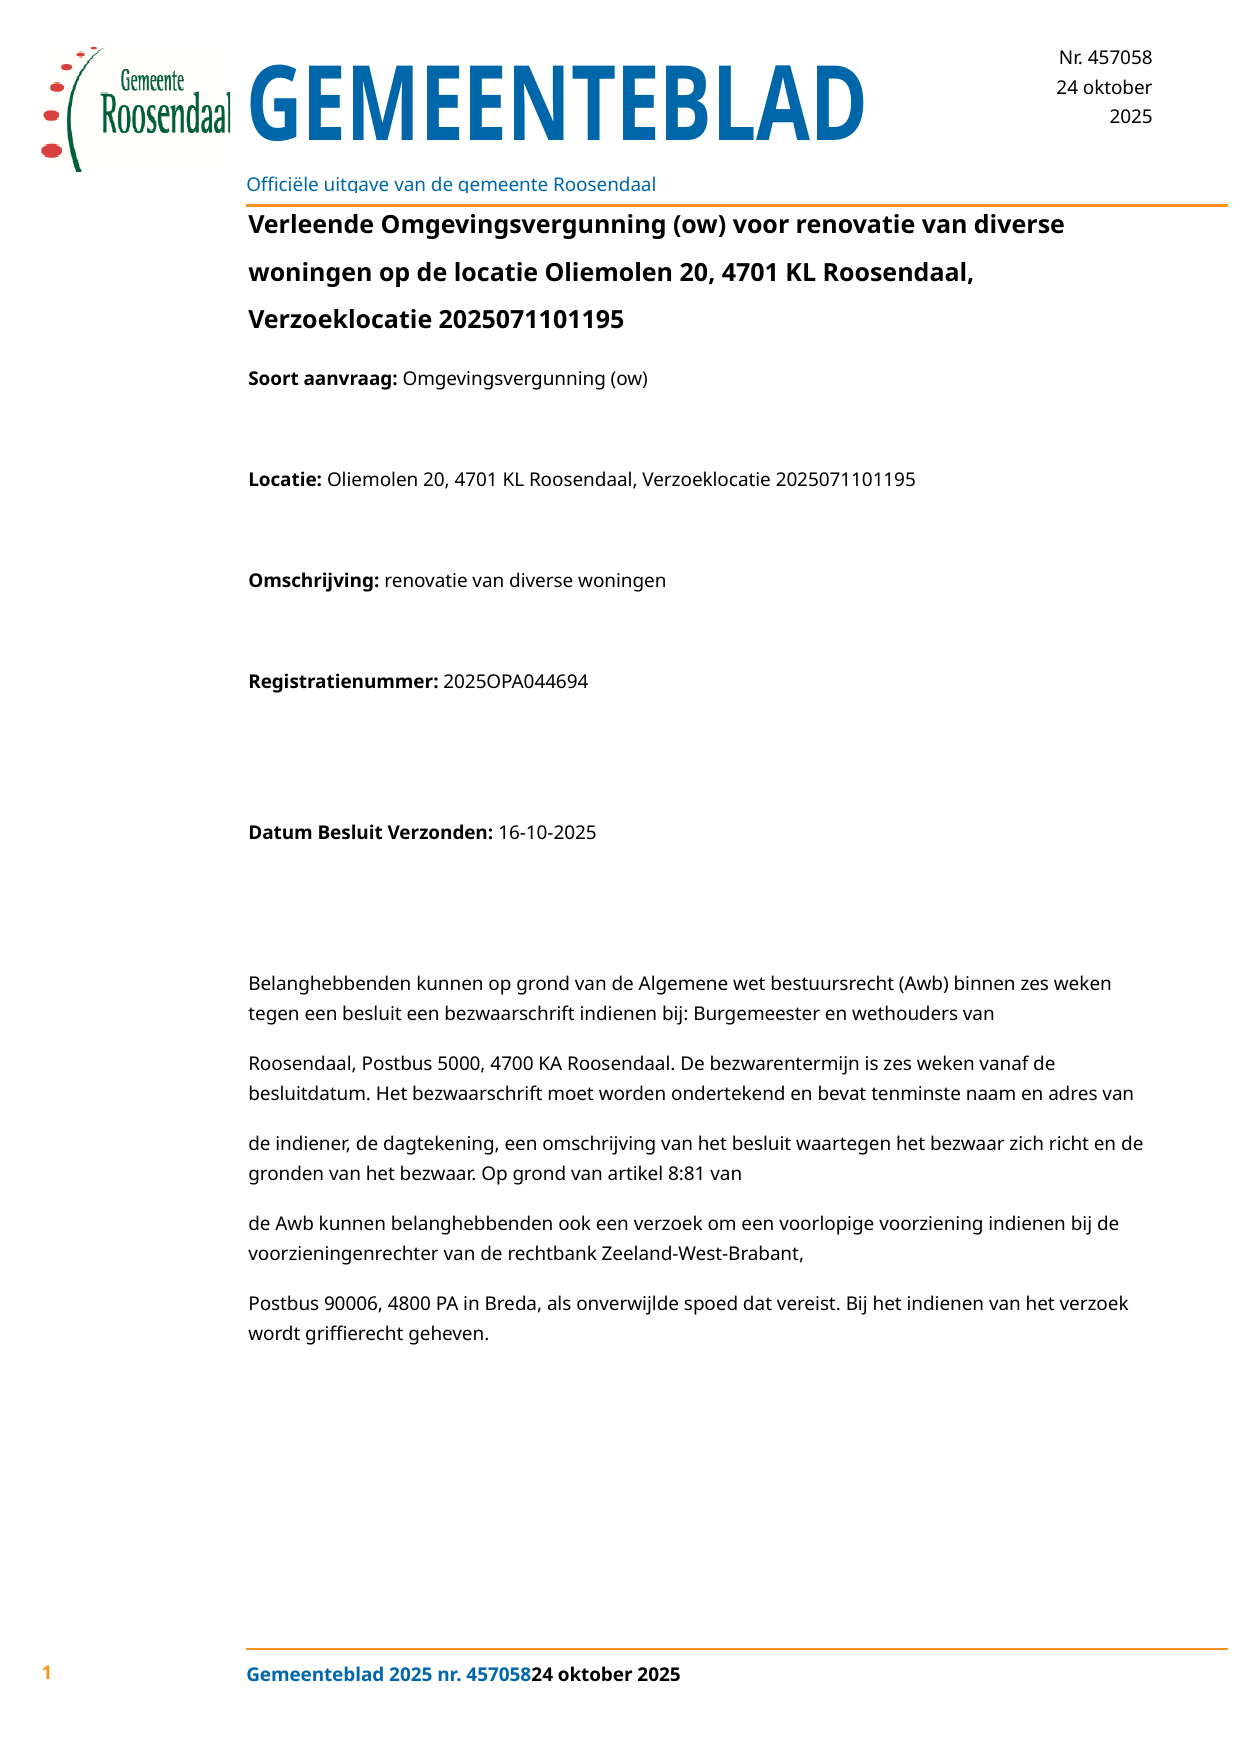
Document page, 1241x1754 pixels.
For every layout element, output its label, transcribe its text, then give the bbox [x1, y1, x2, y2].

text Datum Besluit Verzonden: 16-10-2025 [248, 819, 1152, 845]
text Locatie: Oliemolen 20, 4701 KL Roosendaal, Verzoeklocatie 2025071101195 [248, 466, 1152, 492]
text Roosendaal, Postbus 5000, 4700 KA Roosendaal. De bezwarentermijn is zes weken vanaf de besluitdatum. Het bezwaarschrift moet worden ondertekend en bevat tenminste naam en adres van [248, 1051, 1152, 1106]
text Omschrijving: renovatie van diverse woningen [248, 567, 1152, 593]
text de Awb kunnen belanghebbenden ook een verzoek om een voorlopige voorziening indienen bij de voorzieningenrechter van de rechtbank Zeeland-West-Brabant, [248, 1211, 1152, 1266]
text Verleende Omgevingsvergunning (ow) voor renovatie van diverse woningen op de locatie Oliemolen 20, 4701 KL Roosendaal, Verzoeklocatie 2025071101195 [248, 207, 1152, 336]
text de indiener, de dagtekening, een omschrijving van het besluit waartegen het bezwaar zich richt en de gronden van het bezwaar. Op grond van artikel 8:81 van [248, 1131, 1152, 1186]
text Registratienummer: 2025OPA044694 [248, 668, 1152, 694]
text Soort aanvraag: Omgevingsvergunning (ow) [248, 366, 1152, 391]
text Postbus 90006, 4800 PA in Breda, als onverwijlde spoed dat vereist. Bij het indienen van het verzoek wordt griffierecht geheven. [248, 1291, 1152, 1346]
text Belanghebbenden kunnen op grond van de Algemene wet bestuursrecht (Awb) binnen zes weken tegen een besluit een bezwaarschrift indienen bij: Burgemeester en wethouders van [248, 971, 1152, 1026]
picture [41, 47, 231, 172]
